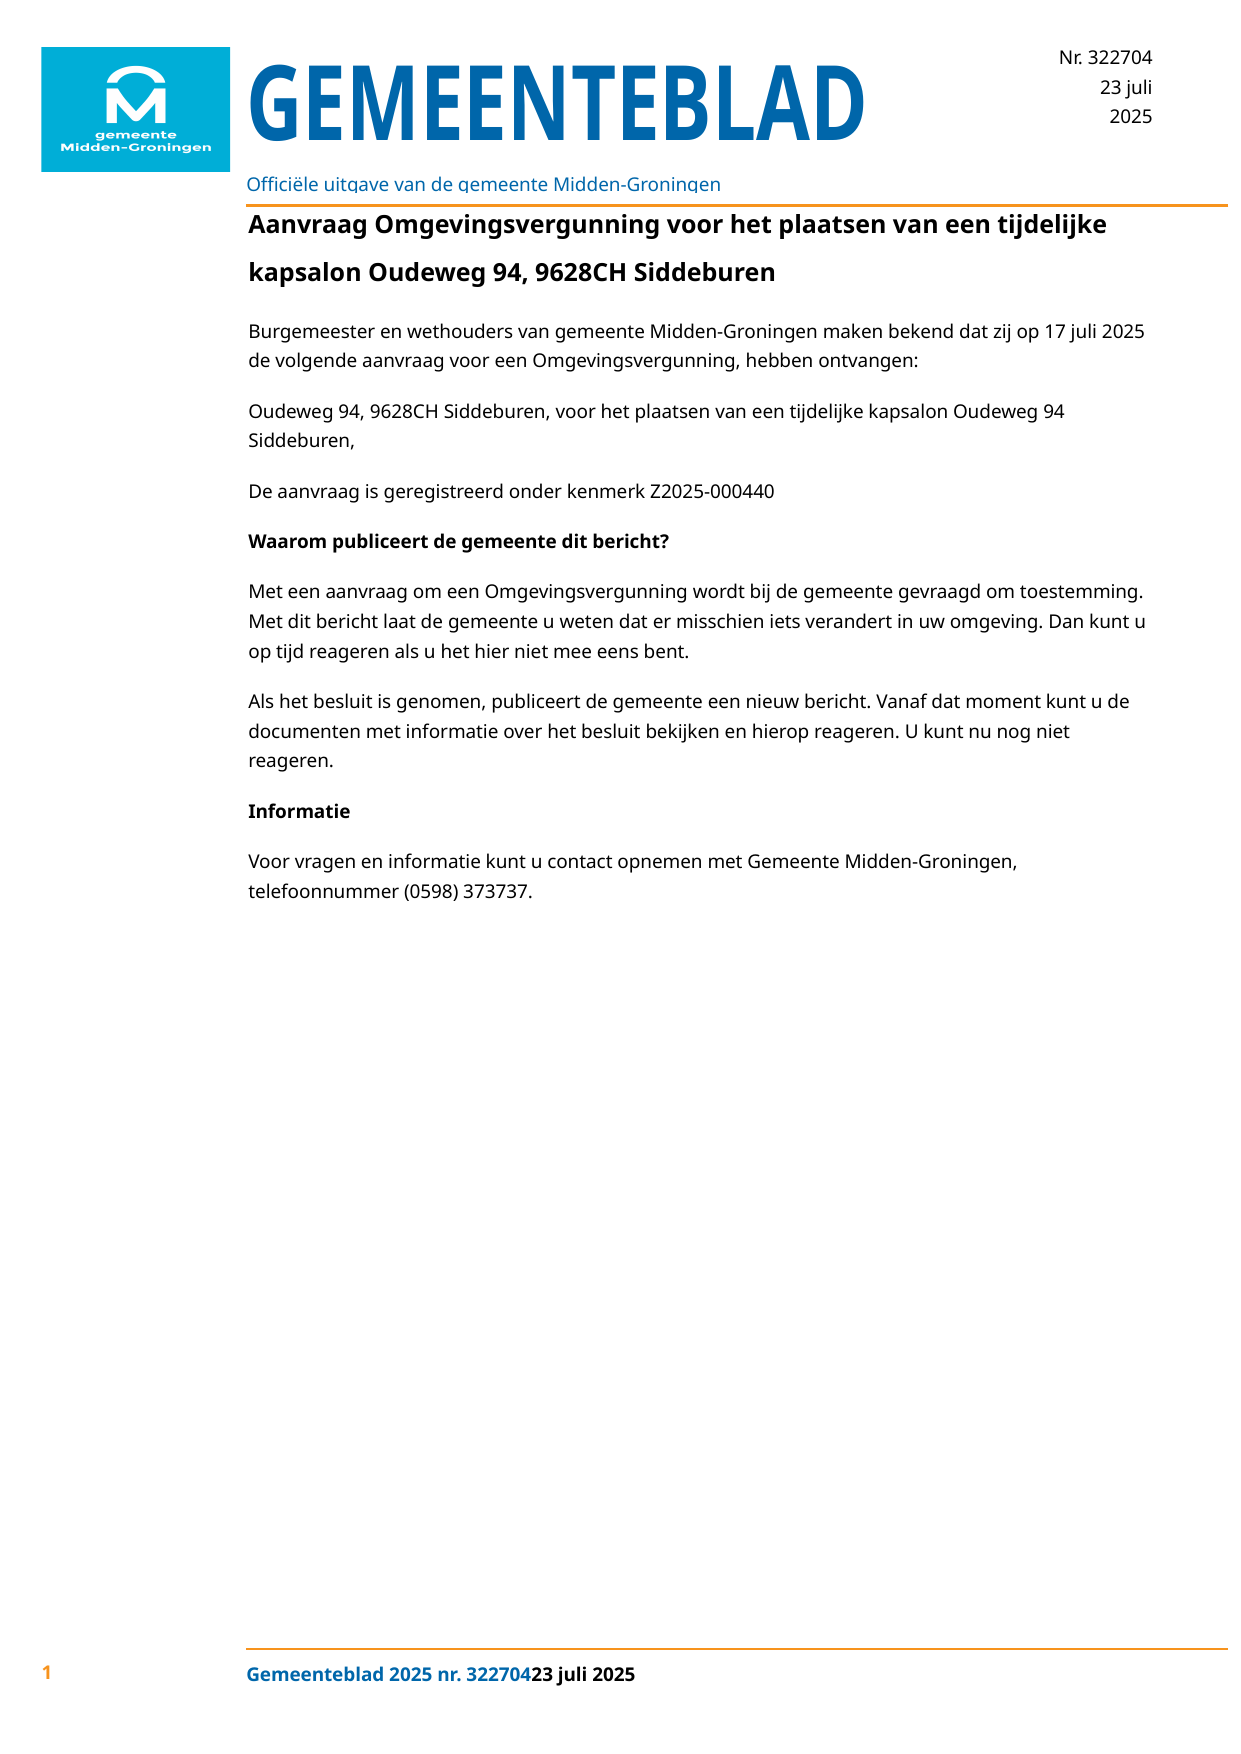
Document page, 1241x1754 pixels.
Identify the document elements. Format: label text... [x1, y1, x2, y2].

text Als het besluit is genomen, publiceert de gemeente een nieuw bericht. Vanaf dat moment kunt u de documenten met informatie over het besluit bekijken en hierop reageren. U kunt nu nog niet reageren. [248, 688, 1152, 773]
text Aanvraag Omgevingsvergunning voor het plaatsen van een tijdelijke kapsalon Oudeweg 94, 9628CH Siddeburen [248, 207, 1152, 288]
text Waarom publiceert de gemeente dit bericht? [248, 528, 1152, 554]
picture [184, 146, 190, 153]
text Voor vragen en informatie kunt u contact opnemen met Gemeente Midden-Groningen, telefoonnummer (0598) 373737. [248, 848, 1152, 904]
picture [107, 89, 165, 122]
text Oudeweg 94, 9628CH Siddeburen, voor het plaatsen van een tijdelijke kapsalon Oudeweg 94 Siddeburen, [248, 398, 1152, 453]
text Informatie [248, 798, 1152, 824]
text De aanvraag is geregistreerd onder kenmerk Z2025-000440 [248, 478, 1152, 504]
text Met een aanvraag om een Omgevingsvergunning wordt bij de gemeente gevraagd om toestemming. Met dit bericht laat de gemeente u weten dat er misschien iets verandert in uw omgeving. Dan kunt u op tijd reageren als u het hier niet mee eens bent. [248, 579, 1152, 664]
text Burgemeester en wethouders van gemeente Midden-Groningen maken bekend dat zij op 17 juli 2025 de volgende aanvraag voor een Omgevingsvergunning, hebben ontvangen: [248, 318, 1152, 373]
picture [108, 66, 164, 82]
